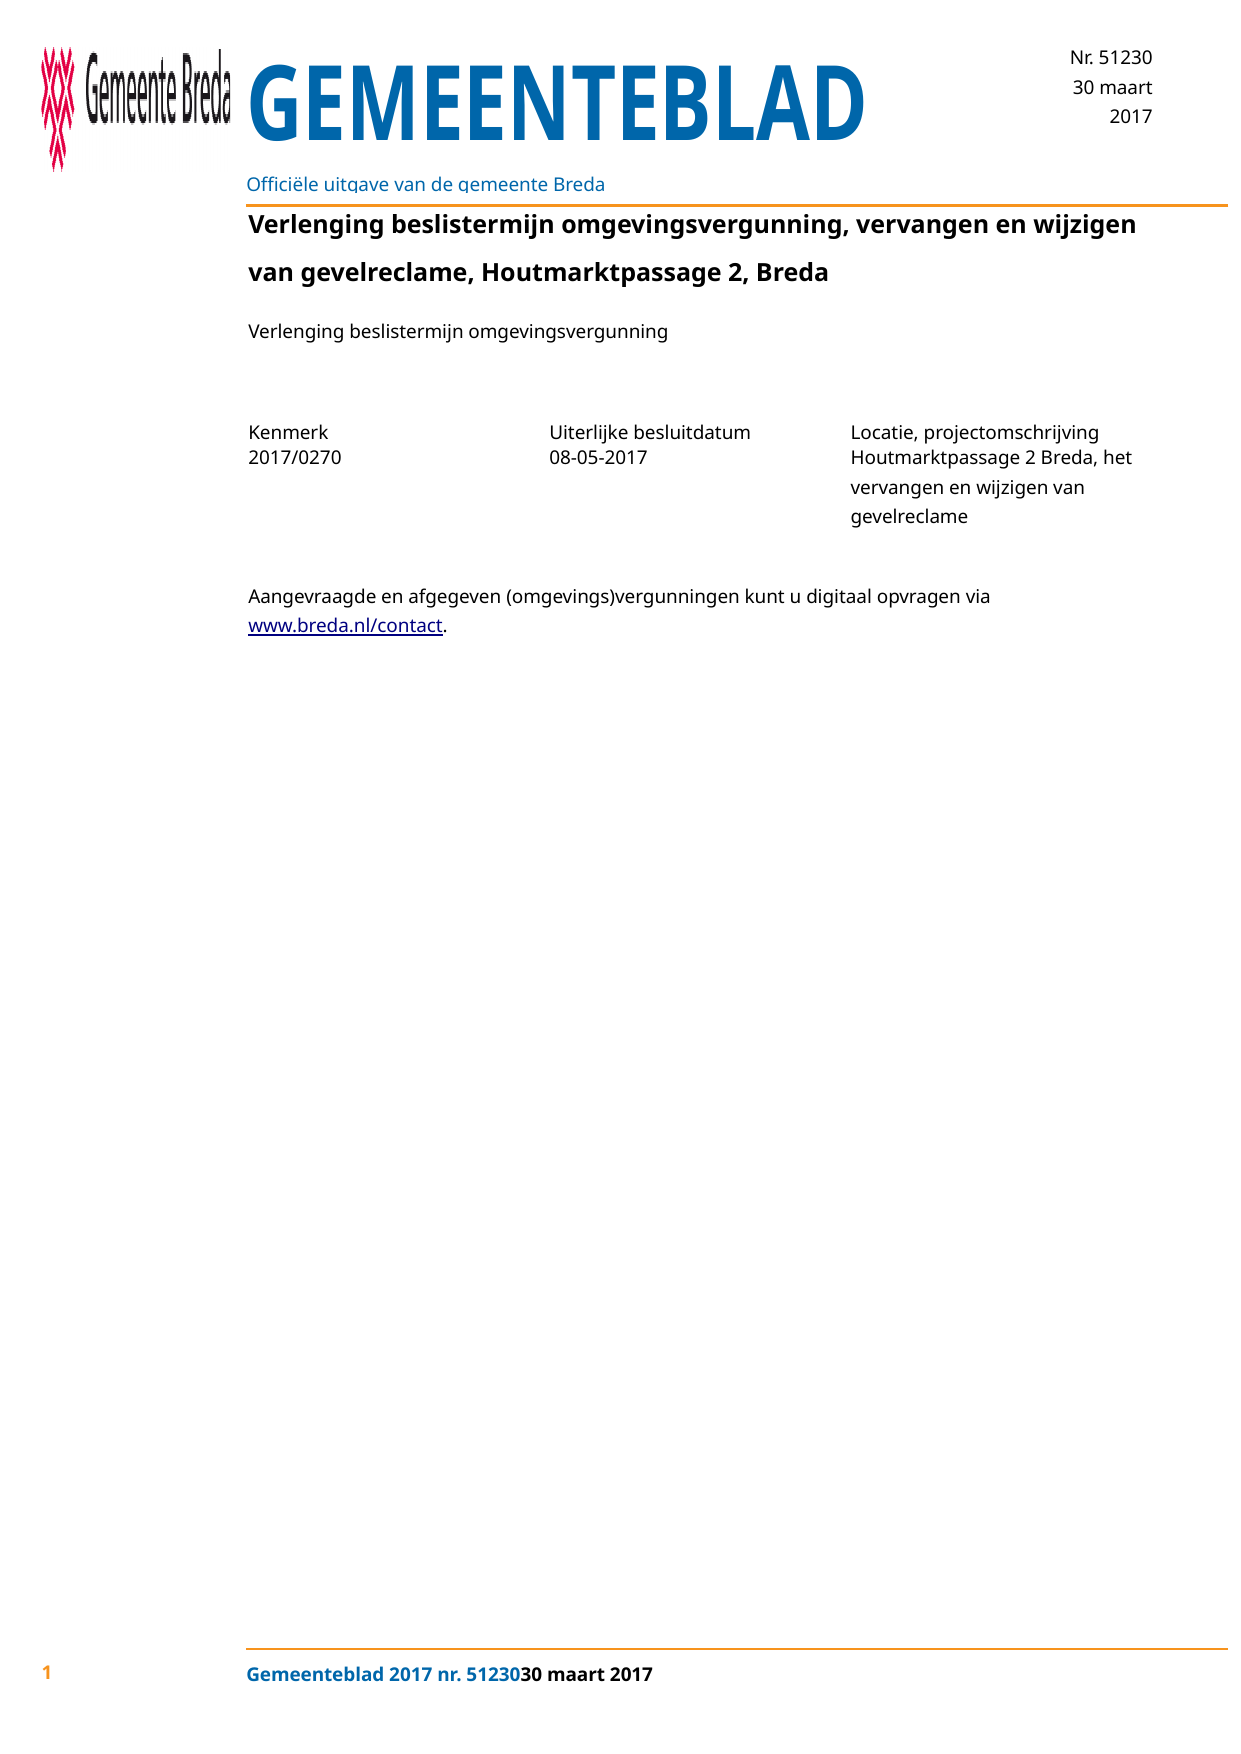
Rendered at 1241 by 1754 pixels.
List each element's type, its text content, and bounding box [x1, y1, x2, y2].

table_header Locatie, projectomschrijving [850, 419, 1152, 444]
table_cell Houtmarktpassage 2 Breda, het vervangen en wijzigen van gevelreclame [850, 445, 1152, 529]
table_header Kenmerk [248, 419, 549, 444]
table_cell 08-05-2017 [549, 445, 850, 529]
text Verlenging beslistermijn omgevingsvergunning, vervangen en wijzigen van gevelreclame, Houtmarktpassage 2, Breda [248, 207, 1152, 288]
text Aangevraagde en afgegeven (omgevings)vergunningen kunt u digitaal opvragen via www.breda.nl/contact. [248, 583, 1152, 638]
picture [41, 47, 231, 172]
text Verlenging beslistermijn omgevingsvergunning [248, 318, 1152, 344]
table_header Uiterlijke besluitdatum [549, 419, 850, 444]
table_cell 2017/0270 [248, 445, 549, 529]
